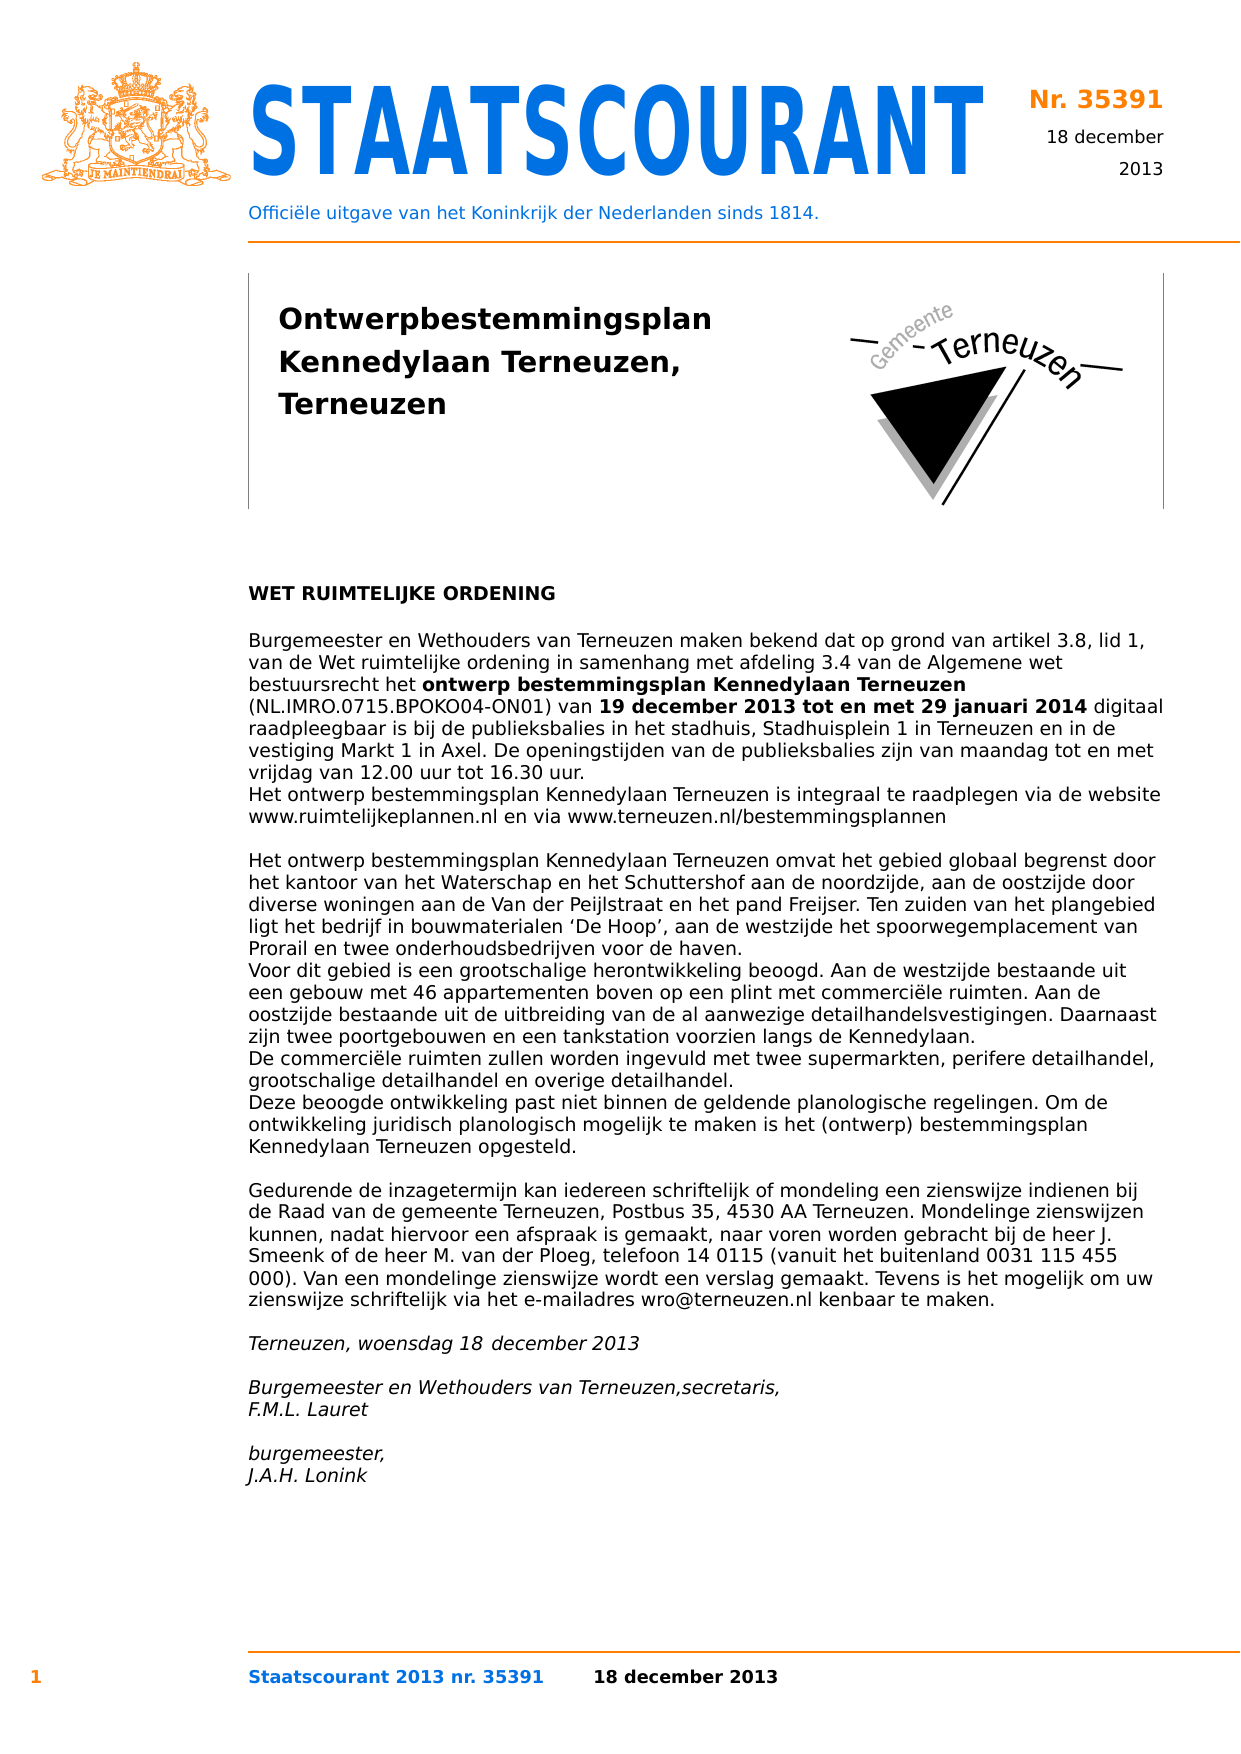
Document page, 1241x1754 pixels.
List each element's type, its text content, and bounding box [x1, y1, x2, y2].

text De commerciële ruimten zullen worden ingevuld met twee supermarkten, perifere detailhandel, grootschalige detailhandel en overige detailhandel. [248, 1048, 1163, 1092]
table_header [25, 62, 248, 241]
table_cell 18 december [998, 121, 1240, 153]
text Burgemeester en Wethouders van Terneuzen maken bekend dat op grond van artikel 3.8, lid 1, van de Wet ruimtelijke ordening in samenhang met afdeling 3.4 van de Algemene wet bestuursrecht het ontwerp bestemmingsplan Kennedylaan Terneuzen (NL.IMRO.0715.BPOKO04-ON01) van 19 december 2013 tot en met 29 januari 2014 digitaal raadpleegbaar is bij de publieksbalies in het stadhuis, Stadhuisplein 1 in Terneuzen en in de vestiging Markt 1 in Axel. De openingstijden van de publieksbalies zijn van maandag tot en met vrijdag van 12.00 uur tot 16.30 uur. [248, 630, 1163, 784]
table_cell Officiële uitgave van het Koninkrijk der Nederlanden sinds 1814. [248, 203, 1240, 241]
picture [838, 302, 1134, 510]
text Burgemeester en Wethouders van Terneuzen,secretaris, F.M.L. Lauret [248, 1377, 1163, 1421]
text Het ontwerp bestemmingsplan Kennedylaan Terneuzen omvat het gebied globaal begrenst door het kantoor van het Waterschap en het Schuttershof aan de noordzijde, aan de oostzijde door diverse woningen aan de Van der Peijlstraat en het pand Freijser. Ten zuiden van het plangebied ligt het bedrijf in bouwmaterialen ‘De Hoop’, aan de westzijde het spoorwegemplacement van Prorail en twee onderhoudsbedrijven voor de haven. [248, 850, 1163, 960]
picture [41, 62, 231, 186]
subtitle Ontwerpbestemmingsplan Kennedylaan Terneuzen, Terneuzen [249, 273, 1163, 509]
text Voor dit gebied is een grootschalige herontwikkeling beoogd. Aan de westzijde bestaande uit een gebouw met 46 appartementen boven op een plint met commerciële ruimten. Aan de oostzijde bestaande uit de uitbreiding van de al aanwezige detailhandelsvestigingen. Daarnaast zijn twee poortgebouwen en een tankstation voorzien langs de Kennedylaan. [248, 960, 1163, 1048]
text burgemeester, J.A.H. Lonink [248, 1443, 1163, 1487]
table_header Nr. 35391 [998, 62, 1240, 121]
table_header STAATSCOURANT [248, 62, 998, 203]
text Deze beoogde ontwikkeling past niet binnen de geldende planologische regelingen. Om de ontwikkeling juridisch planologisch mogelijk te maken is het (ontwerp) bestemmingsplan Kennedylaan Terneuzen opgesteld. [248, 1092, 1163, 1158]
text Terneuzen, woensdag 18 december 2013 [248, 1333, 1163, 1355]
table_cell 2013 [998, 153, 1240, 203]
subtitle WET RUIMTELIJKE ORDENING [248, 583, 1163, 605]
text Het ontwerp bestemmingsplan Kennedylaan Terneuzen is integraal te raadplegen via de website www.ruimtelijkeplannen.nl en via www.terneuzen.nl/bestemmingsplannen [248, 784, 1163, 828]
text Gedurende de inzagetermijn kan iedereen schriftelijk of mondeling een zienswijze indienen bij de Raad van de gemeente Terneuzen, Postbus 35, 4530 AA Terneuzen. Mondelinge zienswijzen kunnen, nadat hiervoor een afspraak is gemaakt, naar voren worden gebracht bij de heer J. Smeenk of de heer M. van der Ploeg, telefoon 14 0115 (vanuit het buitenland 0031 115 455 000). Van een mondelinge zienswijze wordt een verslag gemaakt. Tevens is het mogelijk om uw zienswijze schriftelijk via het e-mailadres wro@terneuzen.nl kenbaar te maken. [248, 1179, 1163, 1311]
